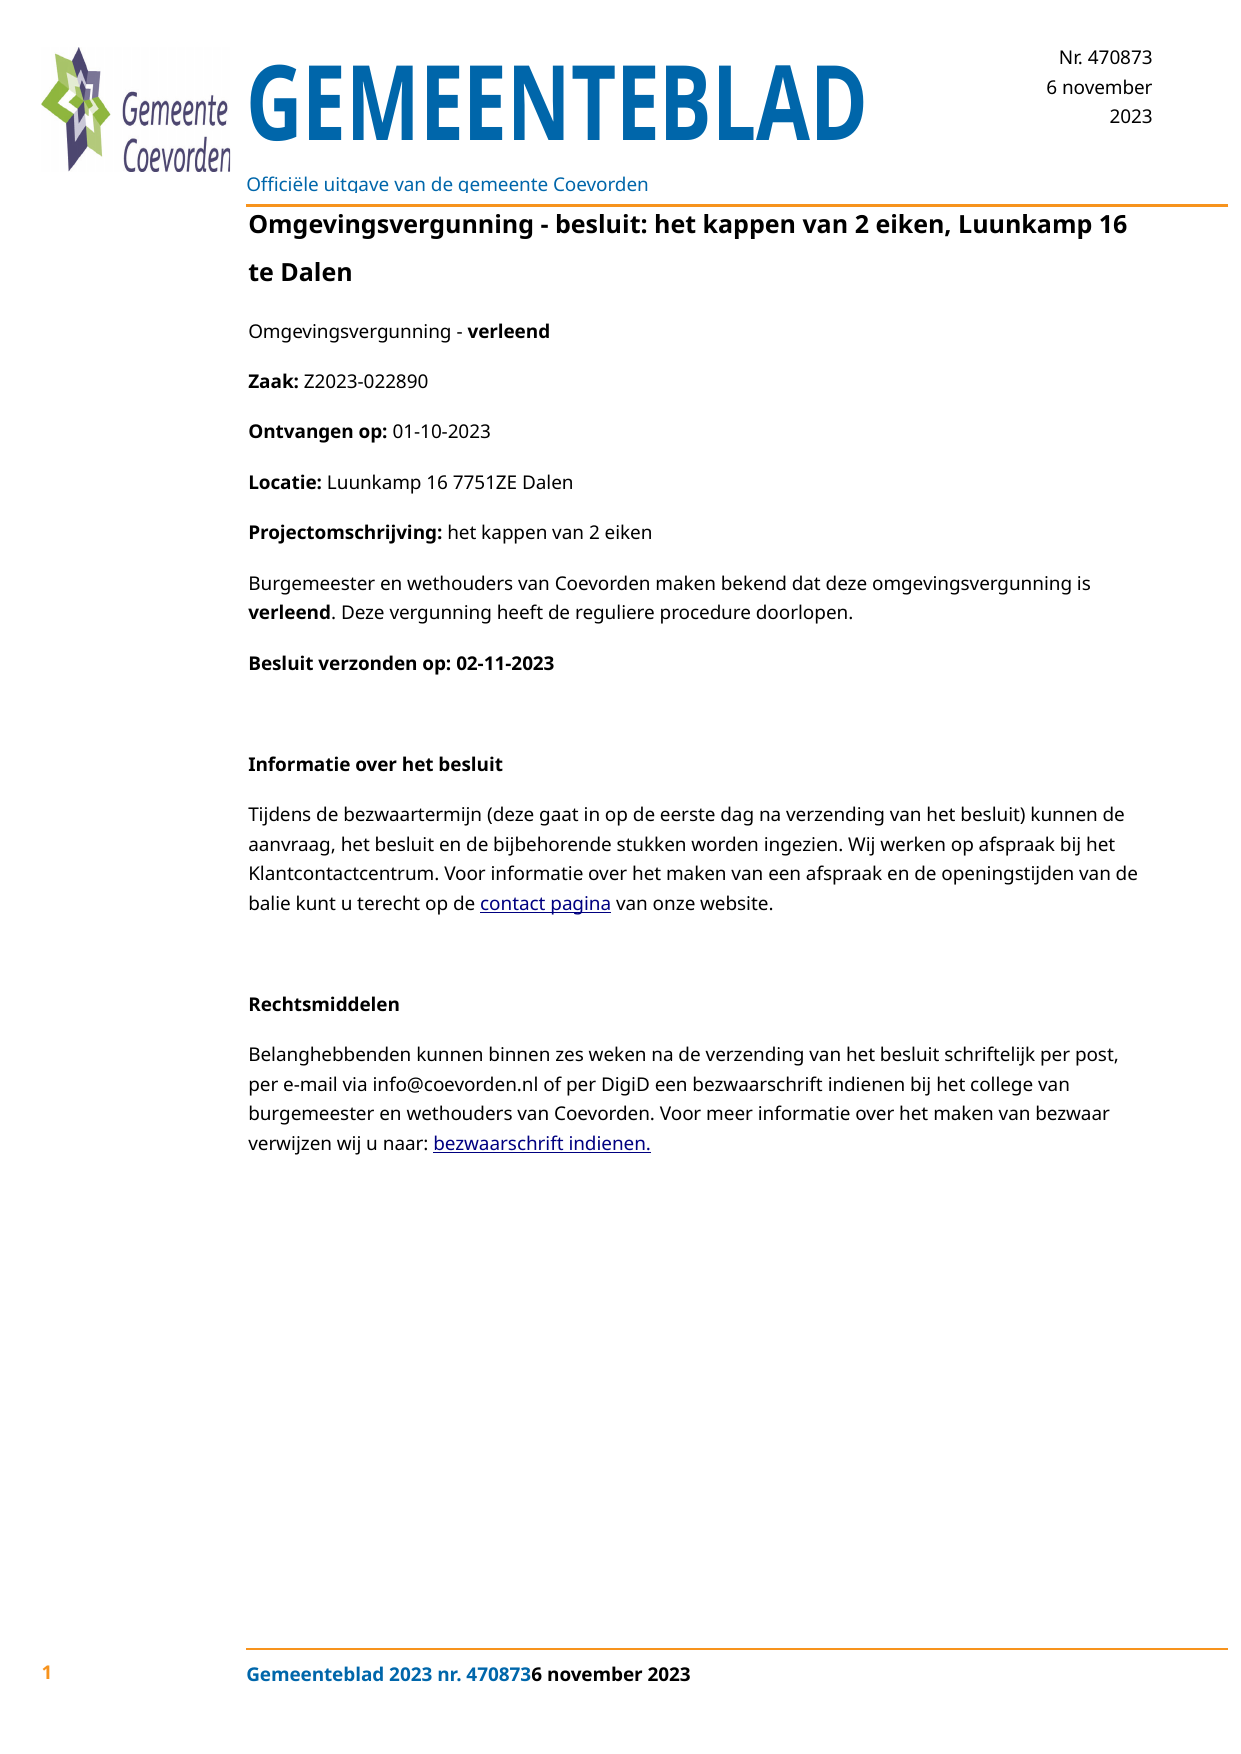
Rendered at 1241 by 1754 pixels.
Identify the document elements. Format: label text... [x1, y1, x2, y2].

text Tijdens de bezwaartermijn (deze gaat in op de eerste dag na verzending van het besluit) kunnen de aanvraag, het besluit en de bijbehorende stukken worden ingezien. Wij werken op afspraak bij het Klantcontactcentrum. Voor informatie over het maken van een afspraak en de openingstijden van de balie kunt u terecht op de contact pagina van onze website. [248, 801, 1152, 916]
text Projectomschrijving: het kappen van 2 eiken [248, 519, 1152, 545]
text Omgevingsvergunning - besluit: het kappen van 2 eiken, Luunkamp 16 te Dalen [248, 207, 1152, 288]
text Belanghebbenden kunnen binnen zes weken na de verzending van het besluit schriftelijk per post, per e-mail via info@coevorden.nl of per DigiD een bezwaarschrift indienen bij het college van burgemeester en wethouders van Coevorden. Voor meer informatie over het maken van bezwaar verwijzen wij u naar: bezwaarschrift indienen. [248, 1041, 1152, 1156]
text Informatie over het besluit [248, 751, 1152, 777]
text Burgemeester en wethouders van Coevorden maken bekend dat deze omgevingsvergunning is verleend. Deze vergunning heeft de reguliere procedure doorlopen. [248, 570, 1152, 625]
text Ontvangen op: 01-10-2023 [248, 419, 1152, 444]
text Omgevingsvergunning - verleend [248, 318, 1152, 344]
text Zaak: Z2023-022890 [248, 368, 1152, 394]
text Rechtsmiddelen [248, 991, 1152, 1017]
text Besluit verzonden op: 02-11-2023 [248, 650, 1152, 676]
text Locatie: Luunkamp 16 7751ZE Dalen [248, 469, 1152, 495]
picture [41, 47, 231, 172]
